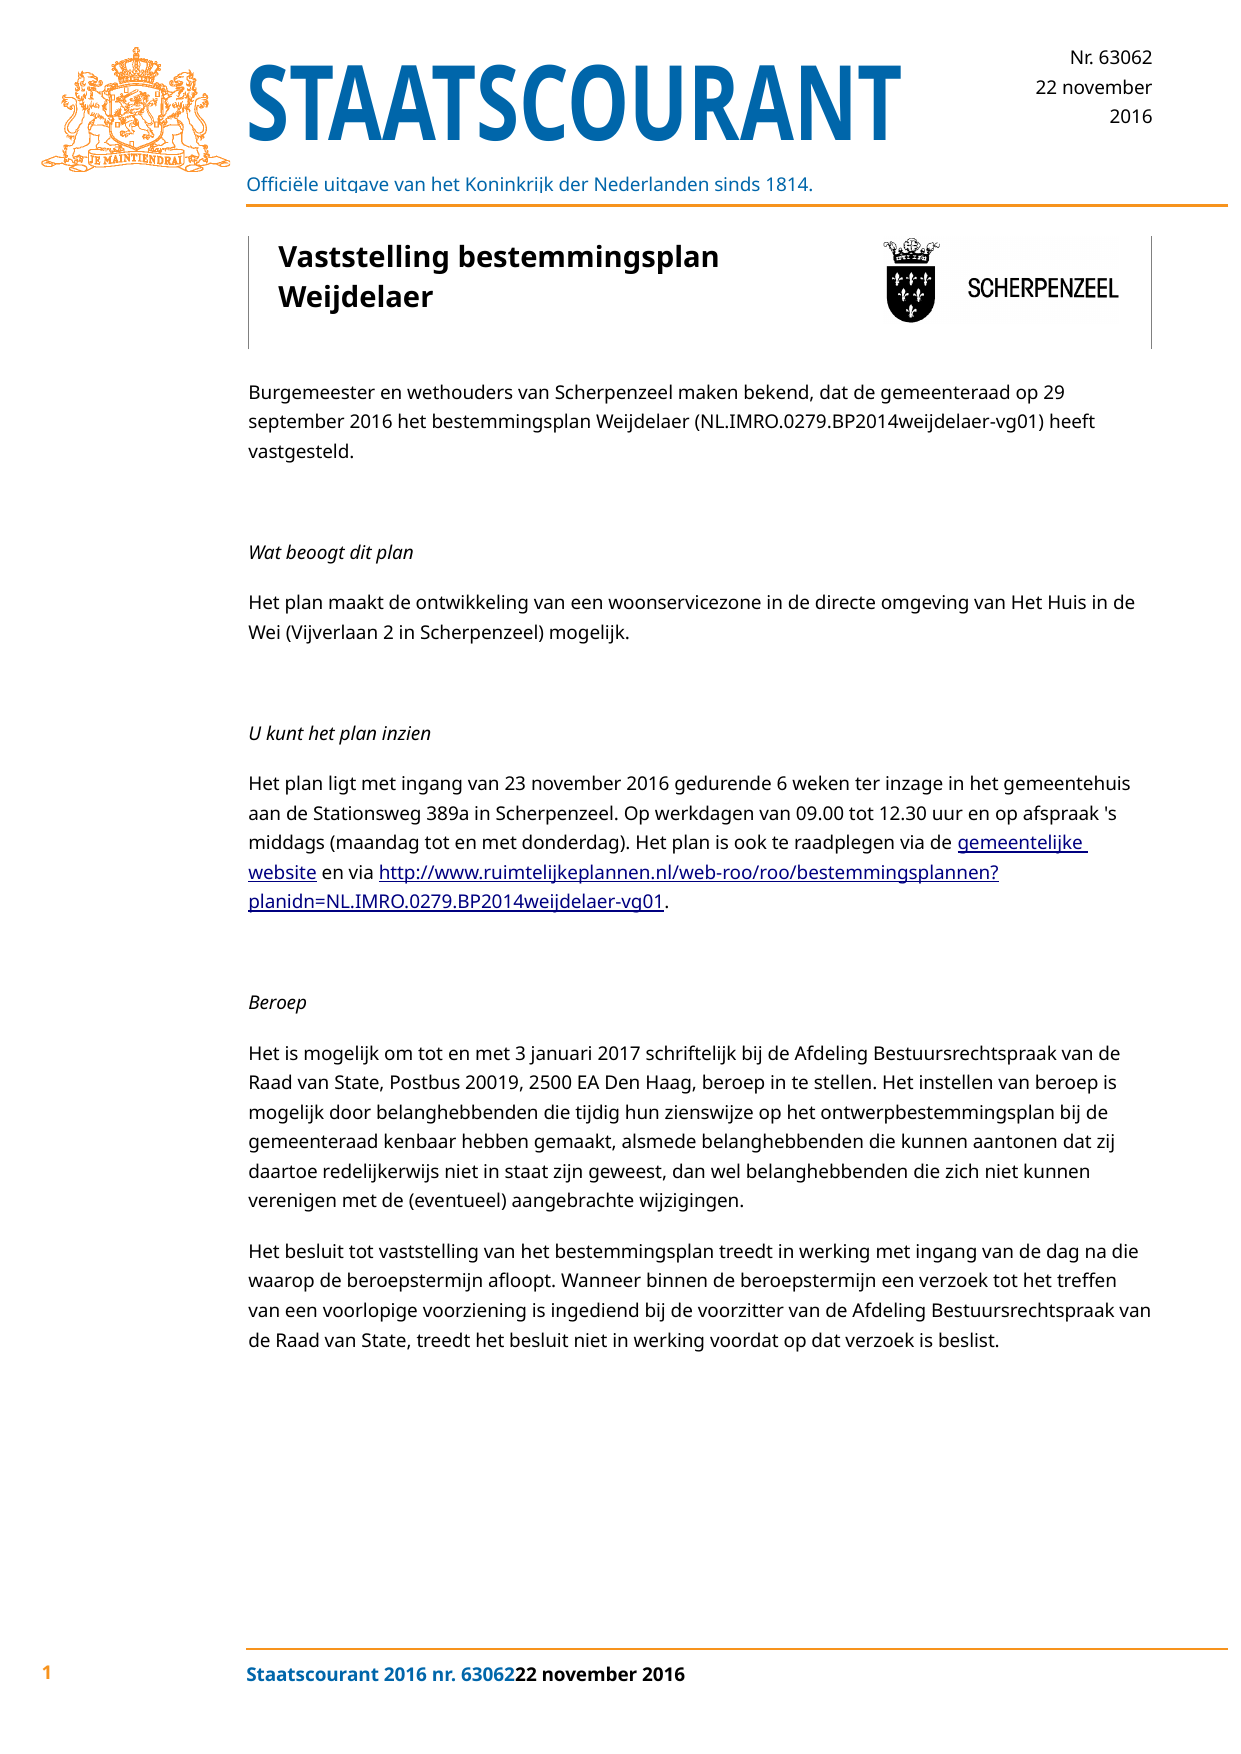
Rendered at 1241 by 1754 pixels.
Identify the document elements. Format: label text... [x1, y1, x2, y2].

text U kunt het plan inzien [248, 720, 1152, 745]
text Burgemeester en wethouders van Scherpenzeel maken bekend, dat de gemeenteraad op 29 september 2016 het bestemmingsplan Weijdelaer (NL.IMRO.0279.BP2014weijdelaer-vg01) heeft vastgesteld. [248, 379, 1152, 464]
text Het besluit tot vaststelling van het bestemmingsplan treedt in werking met ingang van de dag na die waarop de beroepstermijn afloopt. Wanneer binnen de beroepstermijn een verzoek tot het treffen van een voorlopige voorziening is ingediend bij de voorzitter van de Afdeling Bestuursrechtspraak van de Raad van State, treedt het besluit niet in werking voordat op dat verzoek is beslist. [248, 1238, 1152, 1352]
text Het plan ligt met ingang van 23 november 2016 gedurende 6 weken ter inzage in het gemeentehuis aan de Stationsweg 389a in Scherpenzeel. Op werkdagen van 09.00 tot 12.30 uur en op afspraak 's middags (maandag tot en met donderdag). Het plan is ook te raadplegen via de gemeentelijke website en via http://www.ruimtelijkeplannen.nl/web-roo/roo/bestemmingsplannen?planidn=NL.IMRO.0279.BP2014weijdelaer-vg01. [248, 770, 1152, 914]
table_header [850, 236, 1151, 349]
text Wat beoogt dit plan [248, 539, 1152, 564]
text Het plan maakt de ontwikkeling van een woonservicezone in de directe omgeving van Het Huis in de Wei (Vijverlaan 2 in Scherpenzeel) mogelijk. [248, 589, 1152, 644]
text Beroep [248, 989, 1152, 1015]
picture [882, 236, 1119, 324]
picture [41, 47, 231, 172]
text Het is mogelijk om tot en met 3 januari 2017 schriftelijk bij de Afdeling Bestuursrechtspraak van de Raad van State, Postbus 20019, 2500 EA Den Haag, beroep in te stellen. Het instellen van beroep is mogelijk door belanghebbenden die tijdig hun zienswijze op het ontwerpbestemmingsplan bij de gemeenteraad kenbaar hebben gemaakt, alsmede belanghebbenden die kunnen aantonen dat zij daartoe redelijkerwijs niet in staat zijn geweest, dan wel belanghebbenden die zich niet kunnen verenigen met de (eventueel) aangebrachte wijzigingen. [248, 1040, 1152, 1213]
table_header Vaststelling bestemmingsplan Weijdelaer [249, 236, 850, 349]
